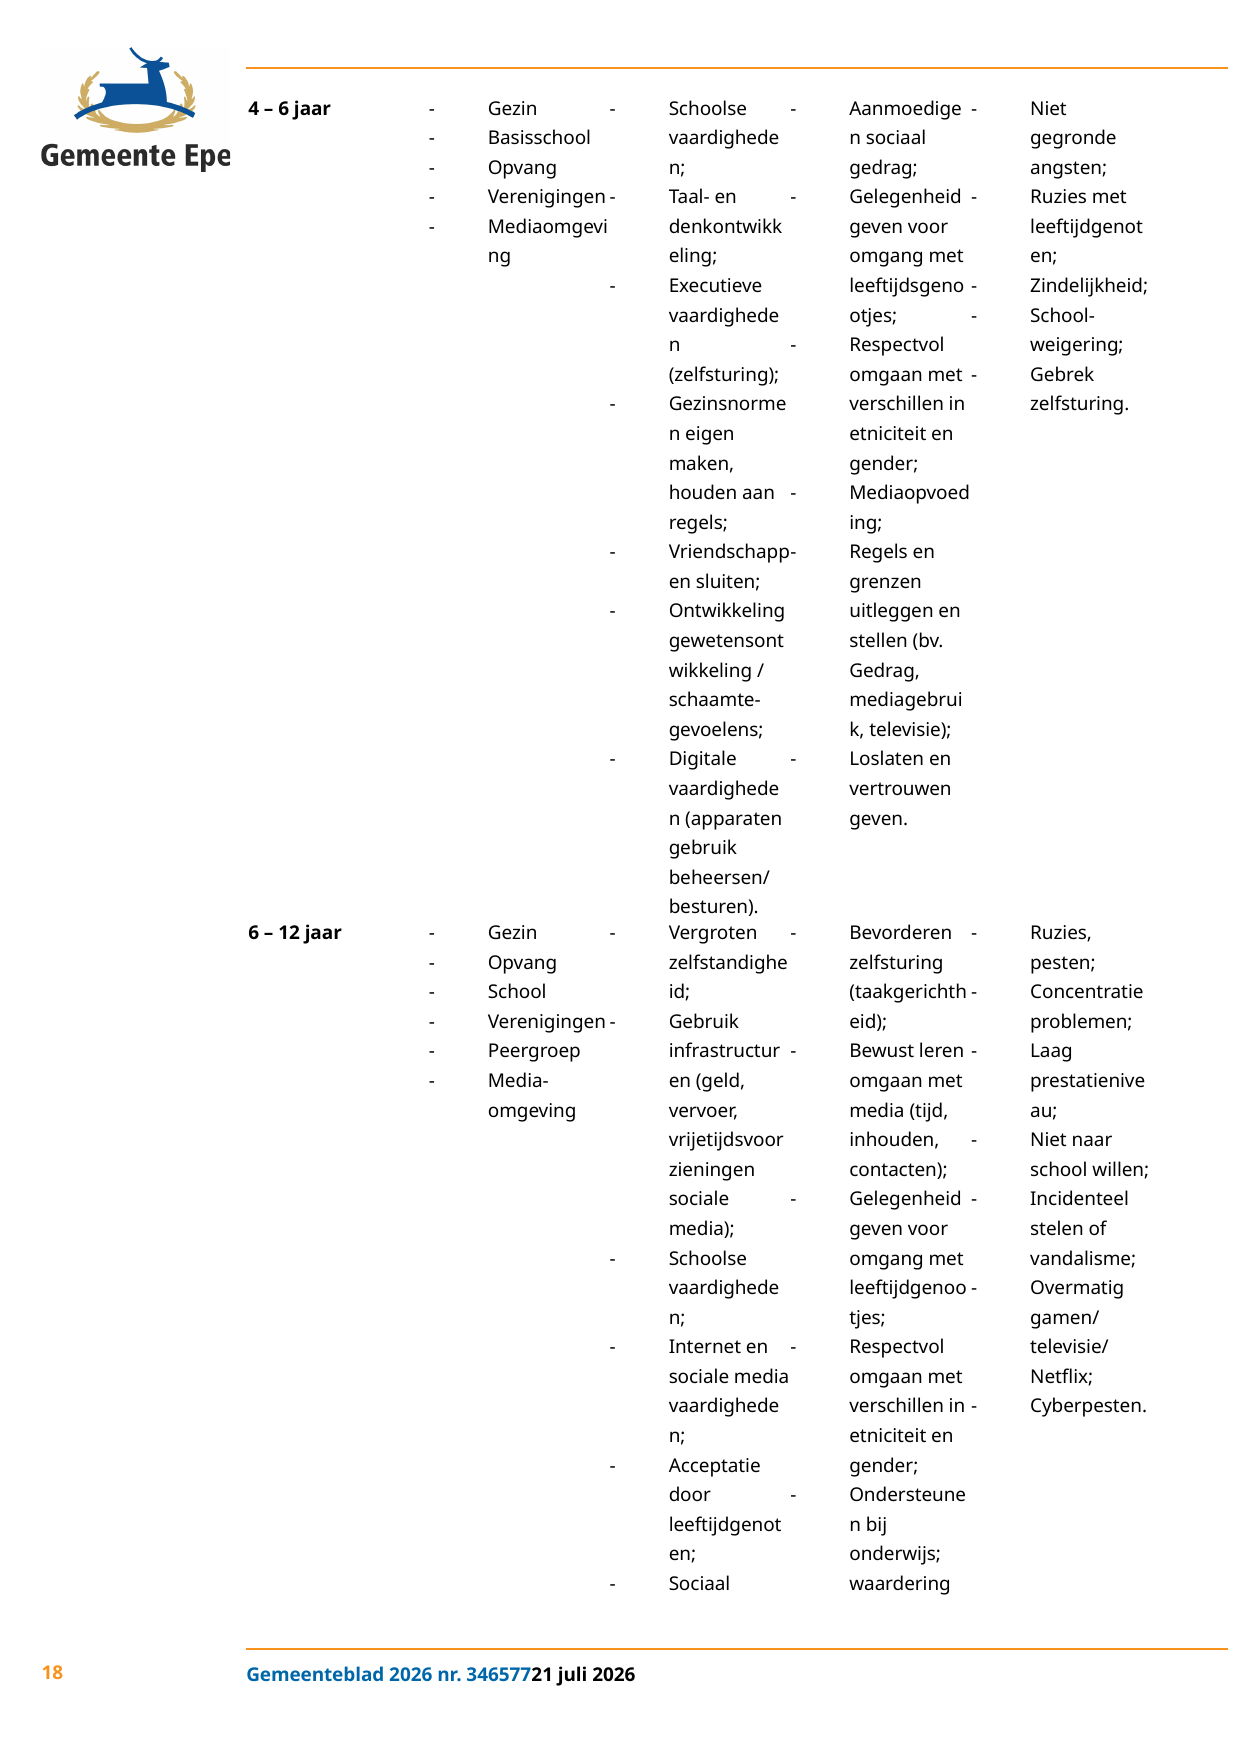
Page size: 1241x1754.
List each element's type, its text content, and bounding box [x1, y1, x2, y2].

table_cell Aanmoedigen sociaal gedrag; Gelegenheid geven voor omgang met leeftijdsgenootjes; Respectvol omgaan met verschillen in etniciteit en gender; Mediaopvoeding; Regels en grenzen uitleggen en stellen (bv. Gedrag, mediagebruik, televisie); Loslaten en vertrouwen geven. [790, 95, 971, 919]
table_cell Niet gegronde angsten; Ruzies met leeftijdgenoten; Zindelijkheid; School-weigering; Gebrek zelfsturing. [971, 95, 1152, 919]
table_cell Ruzies, pesten; Concentratie problemen; Laag prestatieniveau; Niet naar school willen; Incidenteel stelen of vandalisme; Overmatig gamen/ televisie/ Netflix; Cyberpesten. [971, 919, 1152, 1596]
table_cell Schoolse vaardigheden; Taal- en denkontwikkeling; Executieve vaardigheden (zelfsturing); Gezinsnormen eigen maken, houden aan regels; Vriendschappen sluiten; Ontwikkeling gewetensontwikkeling / schaamte- gevoelens; Digitale vaardigheden (apparaten gebruik beheersen/ besturen). [609, 95, 790, 919]
picture [41, 47, 231, 172]
table_cell 4 – 6 jaar [248, 95, 429, 919]
table_cell Vergroten zelfstandigheid; Gebruik infrastructuren (geld, vervoer, vrijetijdsvoorzieningen sociale media); Schoolse vaardigheden; Internet en sociale media vaardigheden; Acceptatie door leeftijdgenoten; Sociaal [609, 919, 790, 1596]
table_cell 6 – 12 jaar [248, 919, 429, 1596]
table_cell Gezin Basisschool Opvang Verenigingen Mediaomgeving [429, 95, 609, 919]
table_cell Gezin Opvang School Verenigingen Peergroep Media-omgeving [429, 919, 609, 1596]
table_cell Bevorderen zelfsturing (taakgerichtheid); Bewust leren omgaan met media (tijd, inhouden, contacten); Gelegenheid geven voor omgang met leeftijdgenootjes; Respectvol omgaan met verschillen in etniciteit en gender; Ondersteunen bij onderwijs; waardering [790, 919, 971, 1596]
